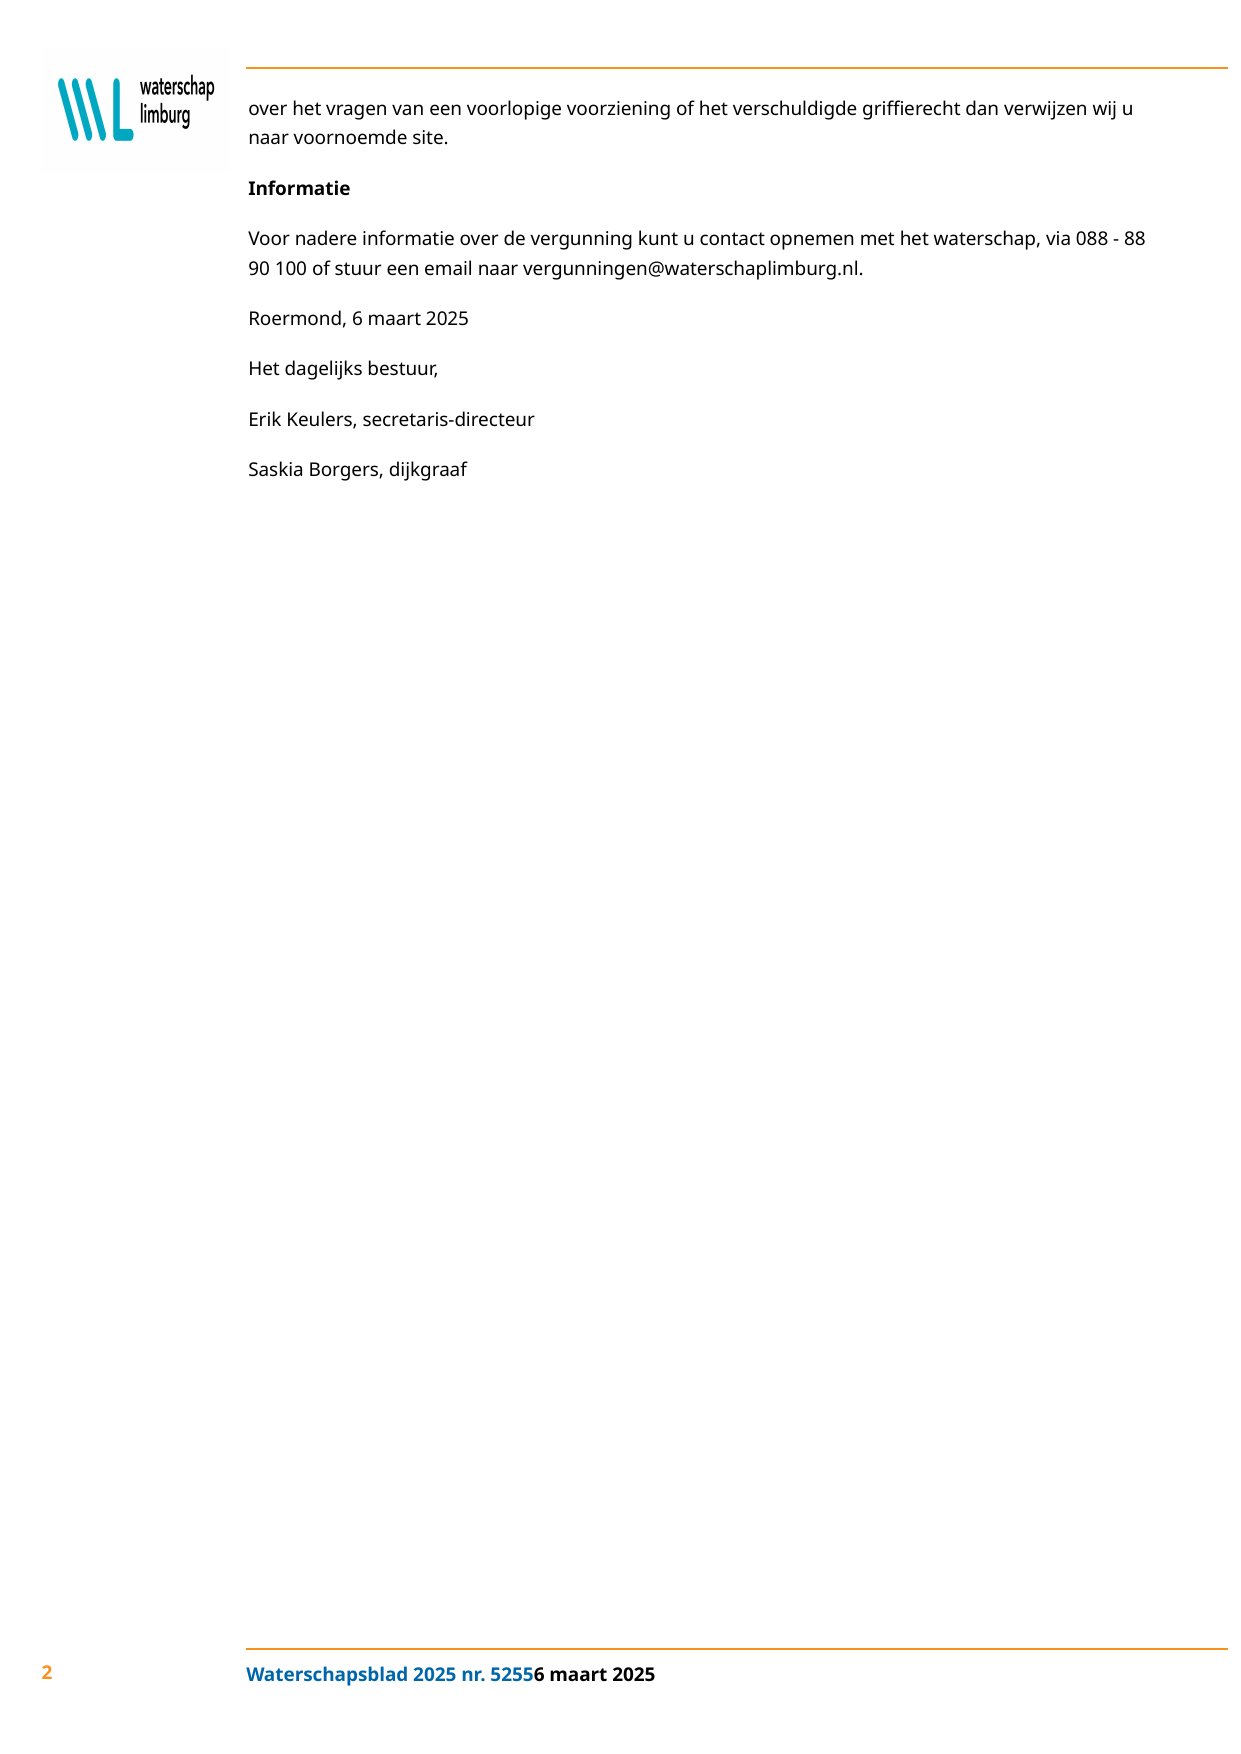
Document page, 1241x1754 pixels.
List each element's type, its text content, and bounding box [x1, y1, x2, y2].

text Roermond, 6 maart 2025 [248, 305, 1152, 331]
text Voor nadere informatie over de vergunning kunt u contact opnemen met het waterschap, via 088 - 88 90 100 of stuur een email naar vergunningen@waterschaplimburg.nl. [248, 225, 1152, 281]
text Erik Keulers, secretaris-directeur [248, 406, 1152, 432]
text Saskia Borgers, dijkgraaf [248, 456, 1152, 482]
text Het dagelijks bestuur, [248, 356, 1152, 381]
picture [41, 47, 231, 172]
text over het vragen van een voorlopige voorziening of het verschuldigde griffierecht dan verwijzen wij u naar voornoemde site. [248, 95, 1152, 150]
text Informatie [248, 175, 1152, 201]
